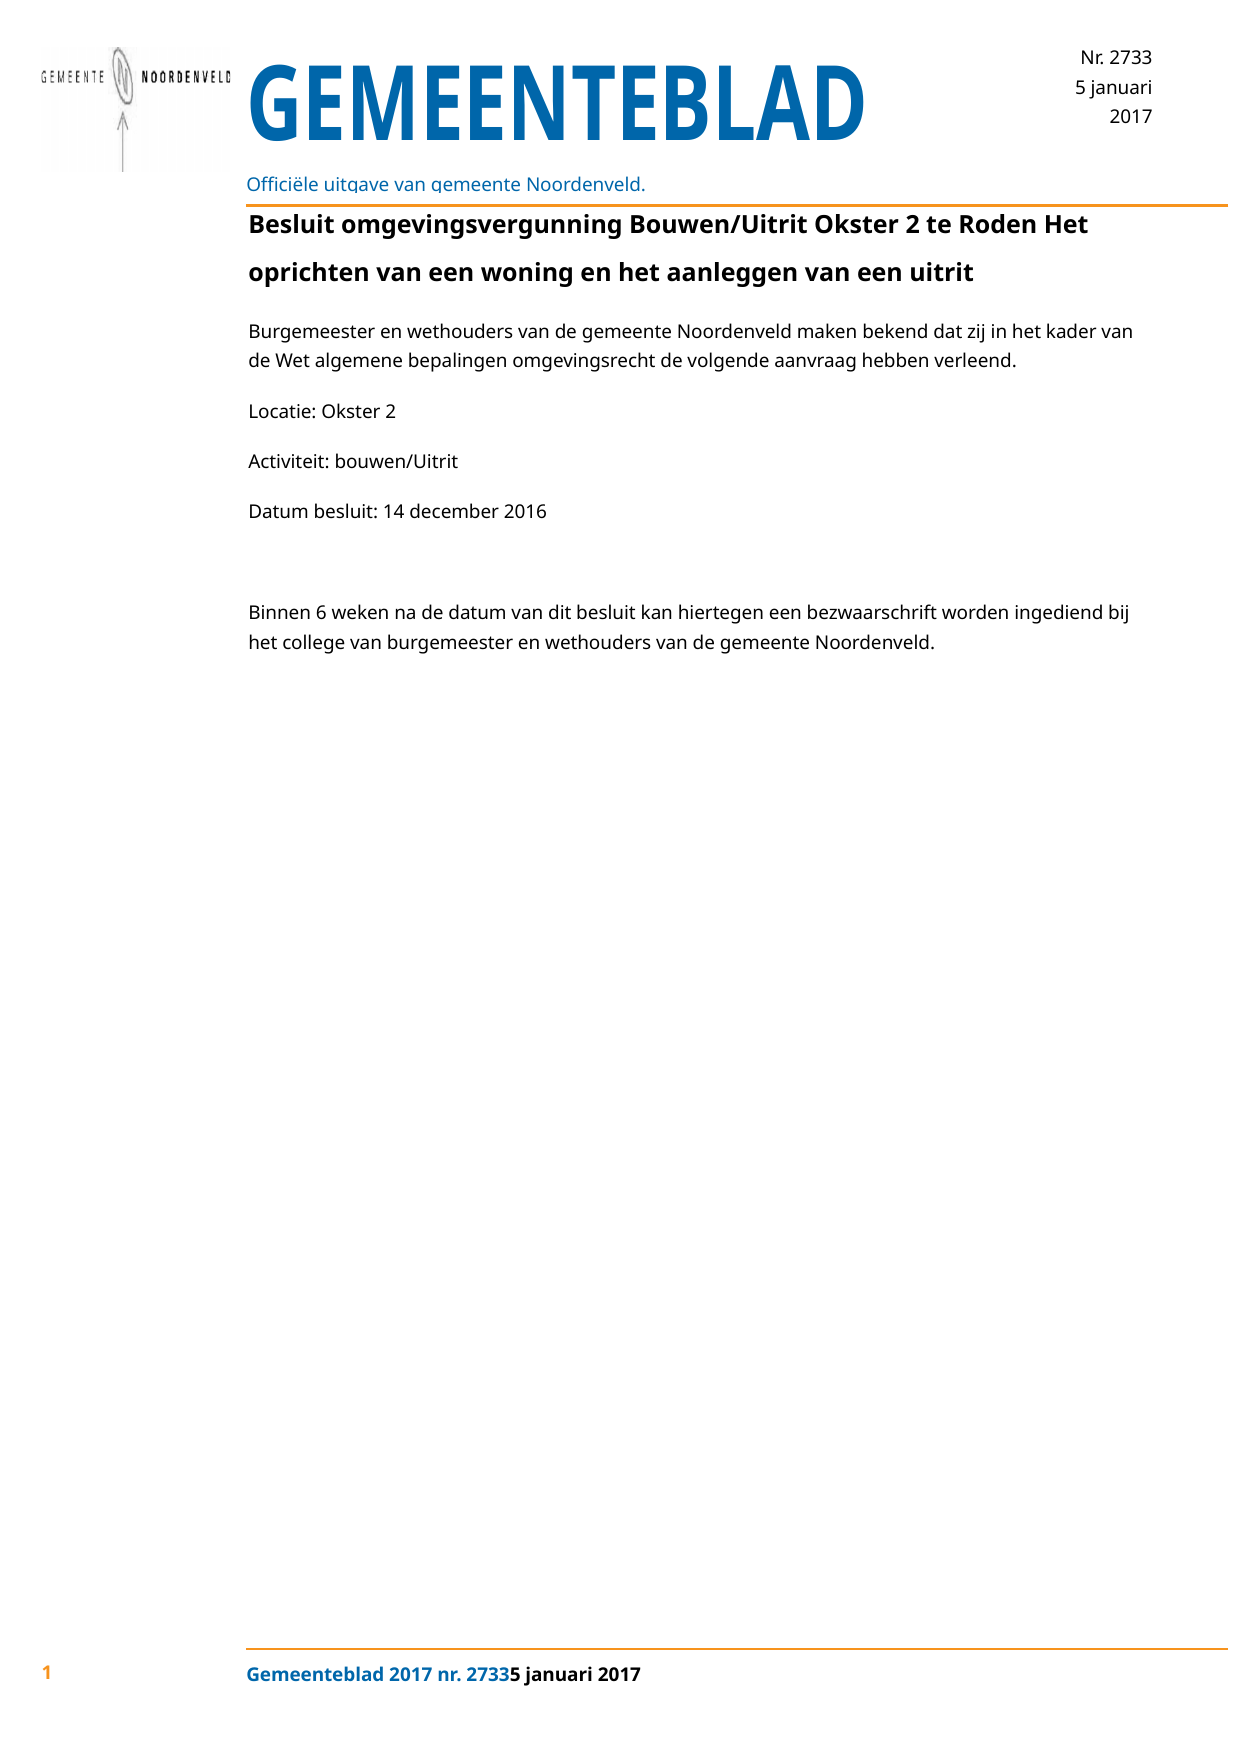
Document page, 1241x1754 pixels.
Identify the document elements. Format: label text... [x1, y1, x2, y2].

text Besluit omgevingsvergunning Bouwen/Uitrit Okster 2 te Roden Het oprichten van een woning en het aanleggen van een uitrit [248, 207, 1152, 288]
text Datum besluit: 14 december 2016 [248, 499, 1152, 524]
text Binnen 6 weken na de datum van dit besluit kan hiertegen een bezwaarschrift worden ingediend bij het college van burgemeester en wethouders van de gemeente Noordenveld. [248, 599, 1152, 655]
text Burgemeester en wethouders van de gemeente Noordenveld maken bekend dat zij in het kader van de Wet algemene bepalingen omgevingsrecht de volgende aanvraag hebben verleend. [248, 318, 1152, 373]
text Activiteit: bouwen/Uitrit [248, 448, 1152, 474]
picture [41, 47, 231, 172]
text Locatie: Okster 2 [248, 398, 1152, 424]
